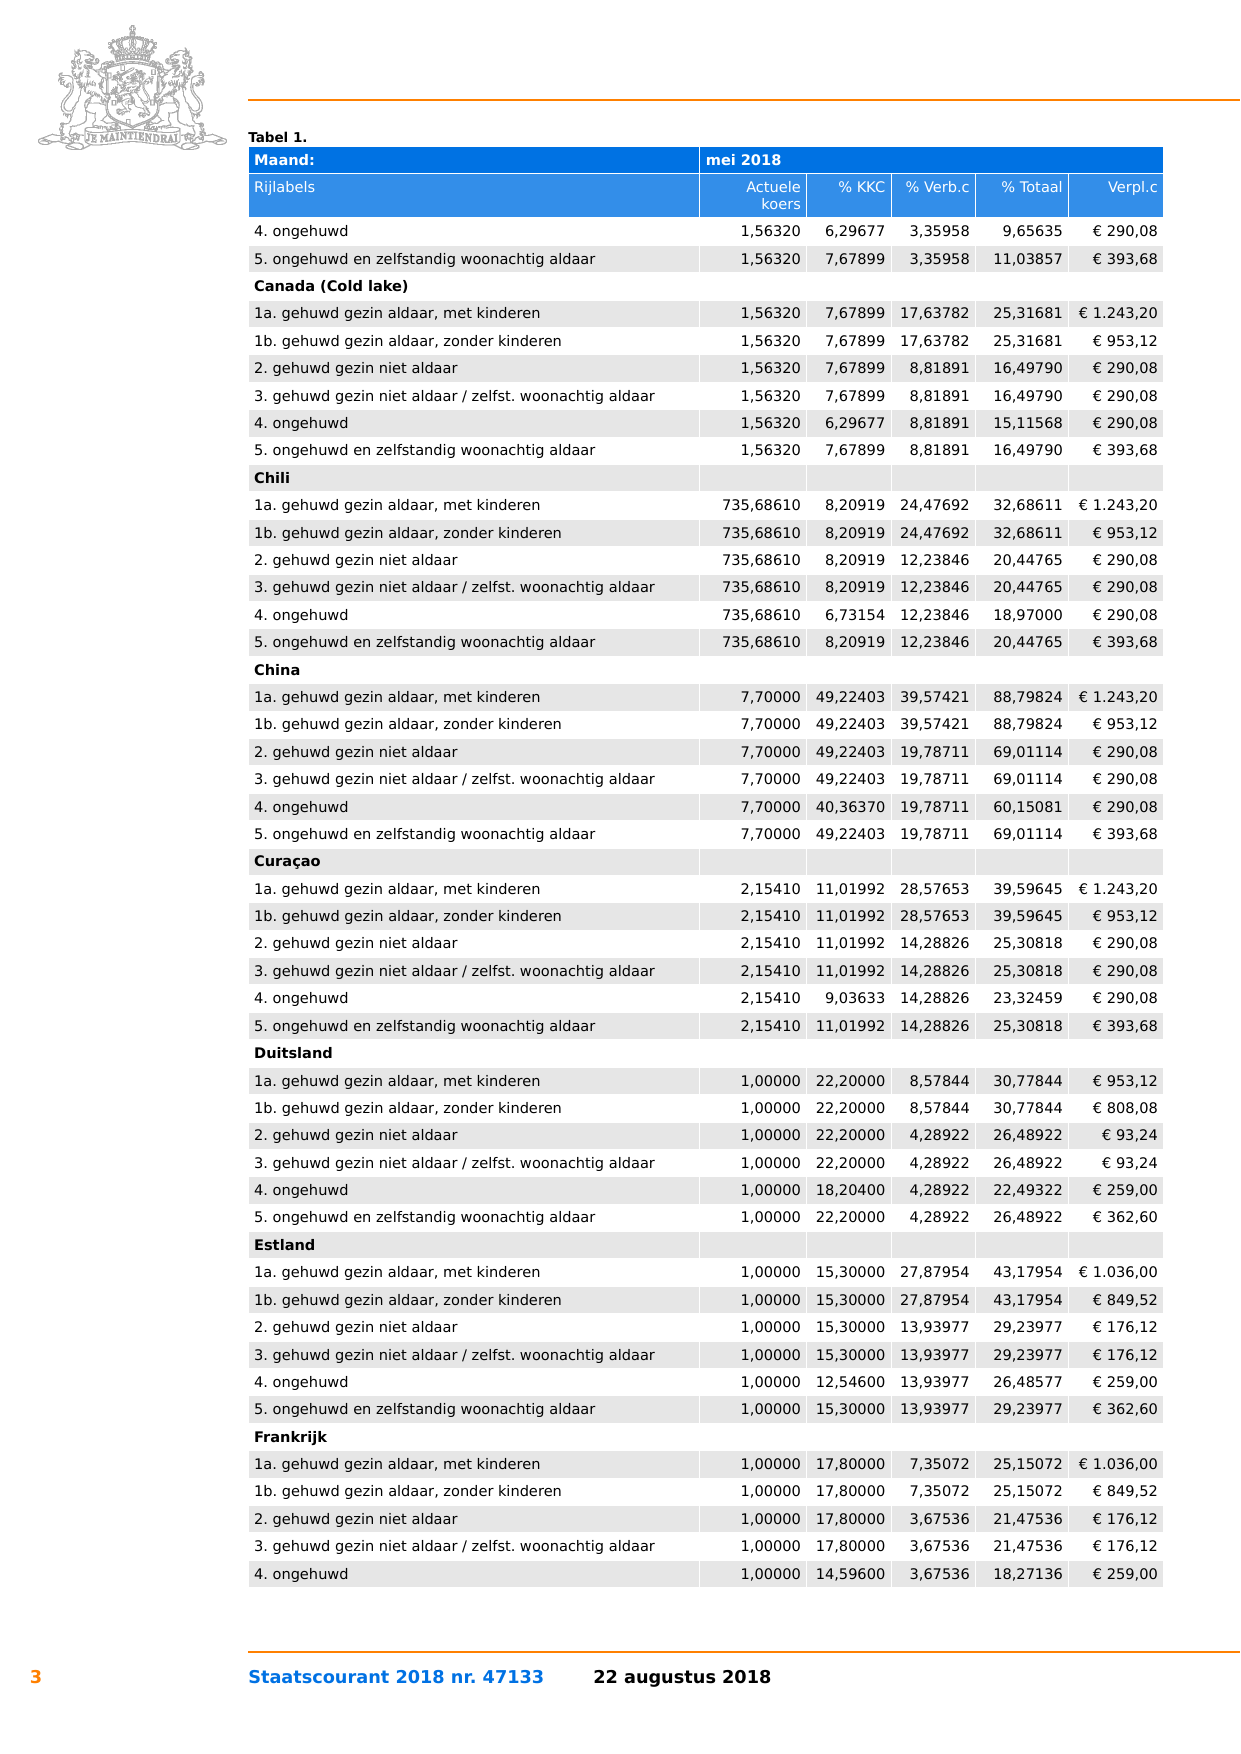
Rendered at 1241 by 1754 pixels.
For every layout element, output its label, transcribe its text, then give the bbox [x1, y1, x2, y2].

table_cell Estland [249, 1232, 699, 1258]
table_cell 25,31681 [976, 328, 1068, 354]
table_cell € 393,68 [1069, 438, 1163, 464]
table_cell 28,57653 [892, 876, 975, 902]
table_cell 1,00000 [700, 1260, 806, 1286]
table_cell € 953,12 [1069, 1068, 1163, 1094]
table_cell € 393,68 [1069, 821, 1163, 847]
table_cell 2. gehuwd gezin niet aldaar [249, 1506, 699, 1532]
table_cell [700, 465, 806, 491]
table_cell 3,35958 [892, 246, 975, 272]
table_cell China [249, 657, 699, 683]
table_cell 8,81891 [892, 438, 975, 464]
table_cell 25,30818 [976, 958, 1068, 984]
table_cell 25,31681 [976, 301, 1068, 327]
table_cell 1,00000 [700, 1479, 806, 1505]
table_cell 4,28922 [892, 1177, 975, 1204]
table_cell 1b. gehuwd gezin aldaar, zonder kinderen [249, 1479, 699, 1505]
table_cell 5. ongehuwd en zelfstandig woonachtig aldaar [249, 1205, 699, 1231]
table_cell 43,17954 [976, 1260, 1068, 1286]
table_cell 3. gehuwd gezin niet aldaar / zelfst. woonachtig aldaar [249, 1342, 699, 1368]
table_cell € 953,12 [1069, 712, 1163, 738]
table_cell [807, 1424, 891, 1450]
table_cell 3. gehuwd gezin niet aldaar / zelfst. woonachtig aldaar [249, 958, 699, 984]
table_cell € 1.036,00 [1069, 1260, 1163, 1286]
table_cell 25,15072 [976, 1451, 1068, 1478]
table_cell 29,23977 [976, 1314, 1068, 1341]
table_cell Rijlabels [249, 174, 699, 217]
table_cell 15,11568 [976, 410, 1068, 437]
table_cell 8,81891 [892, 383, 975, 409]
table_cell € 393,68 [1069, 629, 1163, 656]
table_cell 7,70000 [700, 684, 806, 711]
table_cell 7,67899 [807, 383, 891, 409]
table_cell 8,57844 [892, 1068, 975, 1094]
table_cell [700, 1040, 806, 1067]
table_cell 22,20000 [807, 1150, 891, 1176]
table_cell 3. gehuwd gezin niet aldaar / zelfst. woonachtig aldaar [249, 1150, 699, 1176]
table_cell € 1.036,00 [1069, 1451, 1163, 1478]
table_cell 14,28826 [892, 958, 975, 984]
table_cell 11,01992 [807, 931, 891, 957]
table_cell 1a. gehuwd gezin aldaar, met kinderen [249, 1260, 699, 1286]
table_cell 11,01992 [807, 903, 891, 930]
table_cell 3,35958 [892, 219, 975, 245]
table_cell 1a. gehuwd gezin aldaar, met kinderen [249, 876, 699, 902]
table_cell € 290,08 [1069, 575, 1163, 601]
table_cell [976, 849, 1068, 875]
table_cell [807, 657, 891, 683]
table_cell 1,00000 [700, 1342, 806, 1368]
table_cell 1,00000 [700, 1150, 806, 1176]
table_cell 7,67899 [807, 246, 891, 272]
table_cell € 953,12 [1069, 520, 1163, 546]
table_cell € 1.243,20 [1069, 493, 1163, 519]
table_cell 14,59600 [807, 1561, 891, 1587]
table_cell € 290,08 [1069, 547, 1163, 573]
table_cell 7,70000 [700, 821, 806, 847]
table_cell [892, 1040, 975, 1067]
table_cell 14,28826 [892, 986, 975, 1012]
table_cell 1a. gehuwd gezin aldaar, met kinderen [249, 1068, 699, 1094]
table_cell 8,20919 [807, 520, 891, 546]
table_cell 2. gehuwd gezin niet aldaar [249, 931, 699, 957]
table_cell € 290,08 [1069, 986, 1163, 1012]
table_cell 5. ongehuwd en zelfstandig woonachtig aldaar [249, 1396, 699, 1423]
table_cell [892, 273, 975, 299]
table_cell 1a. gehuwd gezin aldaar, met kinderen [249, 493, 699, 519]
table_cell [976, 657, 1068, 683]
table_cell 1a. gehuwd gezin aldaar, met kinderen [249, 1451, 699, 1478]
table_cell € 290,08 [1069, 383, 1163, 409]
table_cell 17,63782 [892, 328, 975, 354]
table_cell € 1.243,20 [1069, 876, 1163, 902]
table_cell 4. ongehuwd [249, 602, 699, 628]
table_cell 11,01992 [807, 876, 891, 902]
table_cell 1b. gehuwd gezin aldaar, zonder kinderen [249, 712, 699, 738]
table_cell 24,47692 [892, 493, 975, 519]
table_cell € 259,00 [1069, 1177, 1163, 1204]
table_cell 29,23977 [976, 1342, 1068, 1368]
table_cell 49,22403 [807, 712, 891, 738]
table_header Tabel 1. [248, 130, 1163, 146]
table_cell [976, 1424, 1068, 1450]
table_cell 1,00000 [700, 1561, 806, 1587]
table_cell 28,57653 [892, 903, 975, 930]
table_cell € 849,52 [1069, 1287, 1163, 1313]
table_cell 2. gehuwd gezin niet aldaar [249, 547, 699, 573]
table_cell 17,80000 [807, 1506, 891, 1532]
table_cell 7,67899 [807, 301, 891, 327]
table_cell € 393,68 [1069, 1013, 1163, 1039]
table_cell 7,70000 [700, 712, 806, 738]
table_cell 39,59645 [976, 876, 1068, 902]
table_cell 7,67899 [807, 438, 891, 464]
table_cell 13,93977 [892, 1314, 975, 1341]
table_cell 69,01114 [976, 739, 1068, 765]
table_cell 8,20919 [807, 575, 891, 601]
table_cell 8,20919 [807, 547, 891, 573]
table_cell 22,20000 [807, 1123, 891, 1149]
table_cell [892, 849, 975, 875]
table_cell 39,59645 [976, 903, 1068, 930]
table_cell 69,01114 [976, 821, 1068, 847]
table_cell € 176,12 [1069, 1506, 1163, 1532]
table_cell € 290,08 [1069, 958, 1163, 984]
table_cell 25,30818 [976, 931, 1068, 957]
table_cell 735,68610 [700, 547, 806, 573]
table_cell 26,48922 [976, 1150, 1068, 1176]
table_cell 7,70000 [700, 739, 806, 765]
table_cell [976, 1232, 1068, 1258]
table_cell 11,03857 [976, 246, 1068, 272]
table_cell Chili [249, 465, 699, 491]
table_cell 735,68610 [700, 629, 806, 656]
table_cell 23,32459 [976, 986, 1068, 1012]
table_cell 26,48577 [976, 1369, 1068, 1395]
table_cell 14,28826 [892, 1013, 975, 1039]
table_cell € 290,08 [1069, 794, 1163, 820]
table_cell 1,00000 [700, 1451, 806, 1478]
table_cell 12,23846 [892, 575, 975, 601]
table_cell 5. ongehuwd en zelfstandig woonachtig aldaar [249, 821, 699, 847]
table_cell € 93,24 [1069, 1150, 1163, 1176]
table_cell Curaçao [249, 849, 699, 875]
table_cell 1,00000 [700, 1506, 806, 1532]
table_cell 9,03633 [807, 986, 891, 1012]
table_cell Actuele koers [700, 174, 806, 217]
table_cell 1,56320 [700, 383, 806, 409]
picture [38, 25, 227, 150]
table_cell 18,20400 [807, 1177, 891, 1204]
table_cell € 259,00 [1069, 1369, 1163, 1395]
table_cell 1,00000 [700, 1396, 806, 1423]
table_cell [1069, 1040, 1163, 1067]
table_cell 4,28922 [892, 1123, 975, 1149]
table_cell 3. gehuwd gezin niet aldaar / zelfst. woonachtig aldaar [249, 1534, 699, 1560]
table_cell [807, 849, 891, 875]
table_cell 49,22403 [807, 766, 891, 793]
table_cell 1,56320 [700, 438, 806, 464]
table_cell [1069, 1424, 1163, 1450]
table_cell € 1.243,20 [1069, 301, 1163, 327]
table_cell € 808,08 [1069, 1095, 1163, 1121]
table_cell 2,15410 [700, 876, 806, 902]
table_cell 735,68610 [700, 493, 806, 519]
table_cell 16,49790 [976, 438, 1068, 464]
table_cell 7,67899 [807, 328, 891, 354]
table_cell [892, 657, 975, 683]
table_cell [807, 1040, 891, 1067]
table_cell 1b. gehuwd gezin aldaar, zonder kinderen [249, 903, 699, 930]
table_cell € 176,12 [1069, 1314, 1163, 1341]
table_cell 32,68611 [976, 493, 1068, 519]
table_cell 2,15410 [700, 931, 806, 957]
table_cell 1,00000 [700, 1534, 806, 1560]
table_cell [700, 273, 806, 299]
table_cell 20,44765 [976, 547, 1068, 573]
table_cell € 849,52 [1069, 1479, 1163, 1505]
table_cell % KKC [807, 174, 891, 217]
table_cell 11,01992 [807, 958, 891, 984]
table_cell 22,20000 [807, 1095, 891, 1121]
table_cell [700, 1424, 806, 1450]
table_cell Maand: [249, 147, 699, 173]
table_cell [700, 657, 806, 683]
table_cell 26,48922 [976, 1123, 1068, 1149]
table_cell 7,35072 [892, 1479, 975, 1505]
table_cell 27,87954 [892, 1260, 975, 1286]
table_cell [976, 273, 1068, 299]
table_cell 7,67899 [807, 355, 891, 382]
table_cell 8,20919 [807, 493, 891, 519]
table_cell 19,78711 [892, 739, 975, 765]
table_cell 1,00000 [700, 1205, 806, 1231]
table_cell [807, 1232, 891, 1258]
table_cell 1,00000 [700, 1177, 806, 1204]
table_cell 4. ongehuwd [249, 219, 699, 245]
table_cell 735,68610 [700, 602, 806, 628]
table_cell 18,97000 [976, 602, 1068, 628]
table_cell 1,56320 [700, 246, 806, 272]
table_cell 3,67536 [892, 1561, 975, 1587]
table_cell 17,80000 [807, 1451, 891, 1478]
table_cell 3. gehuwd gezin niet aldaar / zelfst. woonachtig aldaar [249, 575, 699, 601]
table_cell mei 2018 [700, 147, 1163, 173]
table_cell 4. ongehuwd [249, 1561, 699, 1587]
table_cell 88,79824 [976, 712, 1068, 738]
table_cell 12,54600 [807, 1369, 891, 1395]
table_cell 17,63782 [892, 301, 975, 327]
table_cell 5. ongehuwd en zelfstandig woonachtig aldaar [249, 1013, 699, 1039]
table_cell 1,56320 [700, 355, 806, 382]
table_cell 2. gehuwd gezin niet aldaar [249, 1123, 699, 1149]
table_cell 1a. gehuwd gezin aldaar, met kinderen [249, 301, 699, 327]
table_cell 49,22403 [807, 821, 891, 847]
table_cell 15,30000 [807, 1287, 891, 1313]
table_cell 9,65635 [976, 219, 1068, 245]
table_cell 1,00000 [700, 1314, 806, 1341]
table_cell € 393,68 [1069, 246, 1163, 272]
table_cell 12,23846 [892, 602, 975, 628]
table_cell 39,57421 [892, 712, 975, 738]
table_cell [1069, 657, 1163, 683]
table_cell 1,56320 [700, 410, 806, 437]
table_cell 8,81891 [892, 355, 975, 382]
table_cell 4,28922 [892, 1205, 975, 1231]
table_cell 26,48922 [976, 1205, 1068, 1231]
table_cell € 176,12 [1069, 1534, 1163, 1560]
table_cell € 176,12 [1069, 1342, 1163, 1368]
table_cell 8,20919 [807, 629, 891, 656]
table_cell 11,01992 [807, 1013, 891, 1039]
table_cell 25,15072 [976, 1479, 1068, 1505]
table_cell 1a. gehuwd gezin aldaar, met kinderen [249, 684, 699, 711]
table_cell Duitsland [249, 1040, 699, 1067]
table_cell 19,78711 [892, 821, 975, 847]
table_cell % Verb.c [892, 174, 975, 217]
table_cell 4. ongehuwd [249, 410, 699, 437]
table_cell 1,00000 [700, 1287, 806, 1313]
table_cell [807, 273, 891, 299]
table_cell 13,93977 [892, 1396, 975, 1423]
table_cell 30,77844 [976, 1068, 1068, 1094]
table_cell 15,30000 [807, 1314, 891, 1341]
table_cell 6,29677 [807, 219, 891, 245]
table_cell 19,78711 [892, 766, 975, 793]
table_cell 1,56320 [700, 328, 806, 354]
table_cell 1,56320 [700, 301, 806, 327]
table_cell 14,28826 [892, 931, 975, 957]
table_cell 22,20000 [807, 1205, 891, 1231]
table_cell € 290,08 [1069, 739, 1163, 765]
table_cell [1069, 465, 1163, 491]
table_cell 1,00000 [700, 1369, 806, 1395]
table_cell 40,36370 [807, 794, 891, 820]
table_cell € 259,00 [1069, 1561, 1163, 1587]
table_cell 1,56320 [700, 219, 806, 245]
table_cell 12,23846 [892, 547, 975, 573]
table_cell € 953,12 [1069, 328, 1163, 354]
table_cell 20,44765 [976, 629, 1068, 656]
table_cell Frankrijk [249, 1424, 699, 1450]
table_cell 1b. gehuwd gezin aldaar, zonder kinderen [249, 1287, 699, 1313]
table_cell 12,23846 [892, 629, 975, 656]
table_cell € 953,12 [1069, 903, 1163, 930]
table_cell 4. ongehuwd [249, 1177, 699, 1204]
table_cell 17,80000 [807, 1534, 891, 1560]
table_cell € 362,60 [1069, 1396, 1163, 1423]
table_cell € 290,08 [1069, 602, 1163, 628]
table_cell 2. gehuwd gezin niet aldaar [249, 739, 699, 765]
table_cell 69,01114 [976, 766, 1068, 793]
table_cell 8,81891 [892, 410, 975, 437]
table_cell 6,29677 [807, 410, 891, 437]
table_cell 15,30000 [807, 1342, 891, 1368]
table_cell 49,22403 [807, 684, 891, 711]
table_cell 16,49790 [976, 383, 1068, 409]
table_cell 18,27136 [976, 1561, 1068, 1587]
table_cell 43,17954 [976, 1287, 1068, 1313]
table_cell [892, 465, 975, 491]
table_cell 20,44765 [976, 575, 1068, 601]
table_cell 2,15410 [700, 986, 806, 1012]
table_cell 7,35072 [892, 1451, 975, 1478]
table_cell [1069, 1232, 1163, 1258]
table_cell 3. gehuwd gezin niet aldaar / zelfst. woonachtig aldaar [249, 383, 699, 409]
table_cell 3,67536 [892, 1506, 975, 1532]
table_cell 1,00000 [700, 1095, 806, 1121]
table_cell 22,20000 [807, 1068, 891, 1094]
table_cell 5. ongehuwd en zelfstandig woonachtig aldaar [249, 629, 699, 656]
table_cell [976, 1040, 1068, 1067]
table_cell 17,80000 [807, 1479, 891, 1505]
table_cell 7,70000 [700, 766, 806, 793]
table_cell 13,93977 [892, 1342, 975, 1368]
table_cell 21,47536 [976, 1534, 1068, 1560]
table_cell 5. ongehuwd en zelfstandig woonachtig aldaar [249, 438, 699, 464]
table_cell 60,15081 [976, 794, 1068, 820]
table_cell [976, 465, 1068, 491]
table_cell [892, 1424, 975, 1450]
table_cell € 362,60 [1069, 1205, 1163, 1231]
table_cell 1,00000 [700, 1123, 806, 1149]
table_cell [807, 465, 891, 491]
table_cell [1069, 849, 1163, 875]
table_cell [1069, 273, 1163, 299]
table_cell 2,15410 [700, 958, 806, 984]
table_cell 19,78711 [892, 794, 975, 820]
table_cell € 290,08 [1069, 410, 1163, 437]
table_cell 22,49322 [976, 1177, 1068, 1204]
table_cell 15,30000 [807, 1396, 891, 1423]
table_cell € 1.243,20 [1069, 684, 1163, 711]
table_cell € 290,08 [1069, 766, 1163, 793]
table_cell 6,73154 [807, 602, 891, 628]
table_cell 3,67536 [892, 1534, 975, 1560]
table_cell 4. ongehuwd [249, 1369, 699, 1395]
table_cell [700, 849, 806, 875]
table_cell 25,30818 [976, 1013, 1068, 1039]
table_cell 1b. gehuwd gezin aldaar, zonder kinderen [249, 328, 699, 354]
table_cell 24,47692 [892, 520, 975, 546]
table_cell 4. ongehuwd [249, 794, 699, 820]
table_cell 2. gehuwd gezin niet aldaar [249, 355, 699, 382]
table_cell 7,70000 [700, 794, 806, 820]
table_cell 49,22403 [807, 739, 891, 765]
table_cell € 290,08 [1069, 219, 1163, 245]
table_cell 2,15410 [700, 1013, 806, 1039]
table_cell 2,15410 [700, 903, 806, 930]
table_cell 3. gehuwd gezin niet aldaar / zelfst. woonachtig aldaar [249, 766, 699, 793]
table_cell 30,77844 [976, 1095, 1068, 1121]
table_cell 13,93977 [892, 1369, 975, 1395]
table_cell 1b. gehuwd gezin aldaar, zonder kinderen [249, 1095, 699, 1121]
table_cell € 290,08 [1069, 931, 1163, 957]
table_cell 735,68610 [700, 520, 806, 546]
table_cell 39,57421 [892, 684, 975, 711]
table_cell % Totaal [976, 174, 1068, 217]
table_cell 88,79824 [976, 684, 1068, 711]
table_cell 4. ongehuwd [249, 986, 699, 1012]
table_cell € 290,08 [1069, 355, 1163, 382]
table_cell 27,87954 [892, 1287, 975, 1313]
table_cell [700, 1232, 806, 1258]
table_cell 21,47536 [976, 1506, 1068, 1532]
table_cell Canada (Cold lake) [249, 273, 699, 299]
table_cell Verpl.c [1069, 174, 1163, 217]
table_cell 8,57844 [892, 1095, 975, 1121]
table_cell 5. ongehuwd en zelfstandig woonachtig aldaar [249, 246, 699, 272]
table_cell 16,49790 [976, 355, 1068, 382]
table_cell 32,68611 [976, 520, 1068, 546]
table_cell € 93,24 [1069, 1123, 1163, 1149]
table_cell 735,68610 [700, 575, 806, 601]
table_cell 29,23977 [976, 1396, 1068, 1423]
table_cell 2. gehuwd gezin niet aldaar [249, 1314, 699, 1341]
table_cell 4,28922 [892, 1150, 975, 1176]
table_cell 15,30000 [807, 1260, 891, 1286]
table_cell 1b. gehuwd gezin aldaar, zonder kinderen [249, 520, 699, 546]
table_cell [892, 1232, 975, 1258]
table_cell 1,00000 [700, 1068, 806, 1094]
